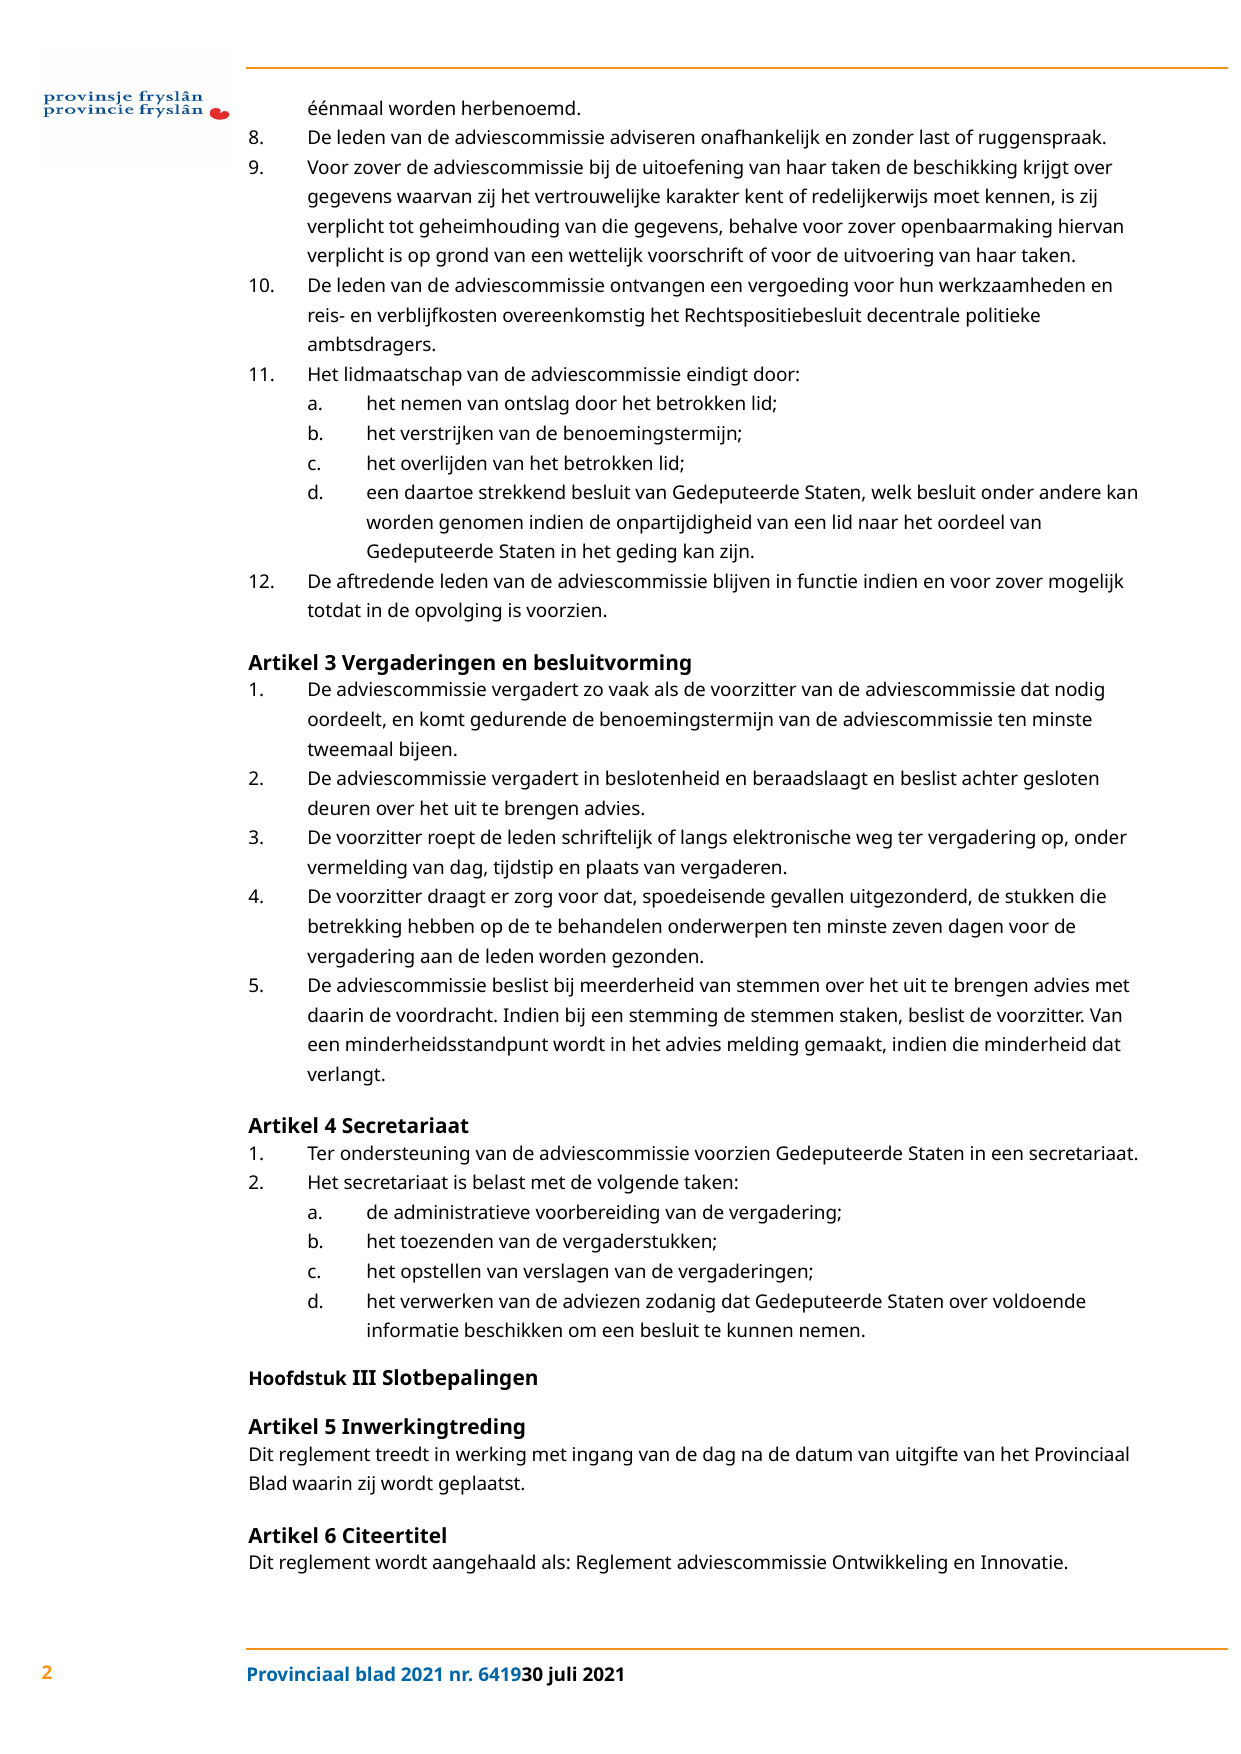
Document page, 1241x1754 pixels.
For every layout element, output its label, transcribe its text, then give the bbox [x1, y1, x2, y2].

list Ter ondersteuning van de adviescommissie voorzien Gedeputeerde Staten in een secretariaat. [248, 1140, 1152, 1166]
text Artikel 6 Citeertitel [248, 1521, 1152, 1549]
list Het secretariaat is belast met de volgende taken: [248, 1169, 1152, 1195]
list De voorzitter draagt er zorg voor dat, spoedeisende gevallen uitgezonderd, de stukken die betrekking hebben op de te behandelen onderwerpen ten minste zeven dagen voor de vergadering aan de leden worden gezonden. [248, 884, 1152, 968]
list het toezenden van de vergaderstukken; [307, 1229, 1152, 1254]
list éénmaal worden herbenoemd. [248, 95, 1152, 121]
list het opstellen van verslagen van de vergaderingen; [307, 1258, 1152, 1284]
picture [41, 47, 231, 172]
list De aftredende leden van de adviescommissie blijven in functie indien en voor zover mogelijk totdat in de opvolging is voorzien. [248, 568, 1152, 623]
text Dit reglement wordt aangehaald als: Reglement adviescommissie Ontwikkeling en Innovatie. [248, 1549, 1152, 1575]
list een daartoe strekkend besluit van Gedeputeerde Staten, welk besluit onder andere kan worden genomen indien de onpartijdigheid van een lid naar het oordeel van Gedeputeerde Staten in het geding kan zijn. [307, 479, 1152, 564]
list Het lidmaatschap van de adviescommissie eindigt door: [248, 361, 1152, 387]
list het overlijden van het betrokken lid; [307, 450, 1152, 476]
list De adviescommissie vergadert zo vaak als de voorzitter van de adviescommissie dat nodig oordeelt, en komt gedurende de benoemingstermijn van de adviescommissie ten minste tweemaal bijeen. [248, 677, 1152, 761]
list het verstrijken van de benoemingstermijn; [307, 420, 1152, 446]
text Artikel 5 Inwerkingtreding [248, 1412, 1152, 1441]
list De leden van de adviescommissie adviseren onafhankelijk en zonder last of ruggenspraak. [248, 124, 1152, 150]
text Artikel 4 Secretariaat [248, 1112, 1152, 1140]
list het verwerken van de adviezen zodanig dat Gedeputeerde Staten over voldoende informatie beschikken om een besluit te kunnen nemen. [307, 1288, 1152, 1343]
list Voor zover de adviescommissie bij de uitoefening van haar taken de beschikking krijgt over gegevens waarvan zij het vertrouwelijke karakter kent of redelijkerwijs moet kennen, is zij verplicht tot geheimhouding van die gegevens, behalve voor zover openbaarmaking hiervan verplicht is op grond van een wettelijk voorschrift of voor de uitvoering van haar taken. [248, 154, 1152, 268]
text Hoofdstuk III Slotbepalingen [248, 1363, 1152, 1392]
list De adviescommissie vergadert in beslotenheid en beraadslaagt en beslist achter gesloten deuren over het uit te brengen advies. [248, 765, 1152, 821]
text Dit reglement treedt in werking met ingang van de dag na de datum van uitgifte van het Provinciaal Blad waarin zij wordt geplaatst. [248, 1441, 1152, 1496]
list De adviescommissie beslist bij meerderheid van stemmen over het uit te brengen advies met daarin de voordracht. Indien bij een stemming de stemmen staken, beslist de voorzitter. Van een minderheidsstandpunt wordt in het advies melding gemaakt, indien die minderheid dat verlangt. [248, 972, 1152, 1087]
list De leden van de adviescommissie ontvangen een vergoeding voor hun werkzaamheden en reis- en verblijfkosten overeenkomstig het Rechtspositiebesluit decentrale politieke ambtsdragers. [248, 272, 1152, 357]
list het nemen van ontslag door het betrokken lid; [307, 391, 1152, 416]
list De voorzitter roept de leden schriftelijk of langs elektronische weg ter vergadering op, onder vermelding van dag, tijdstip en plaats van vergaderen. [248, 824, 1152, 880]
text Artikel 3 Vergaderingen en besluitvorming [248, 648, 1152, 677]
list de administratieve voorbereiding van de vergadering; [307, 1199, 1152, 1225]
